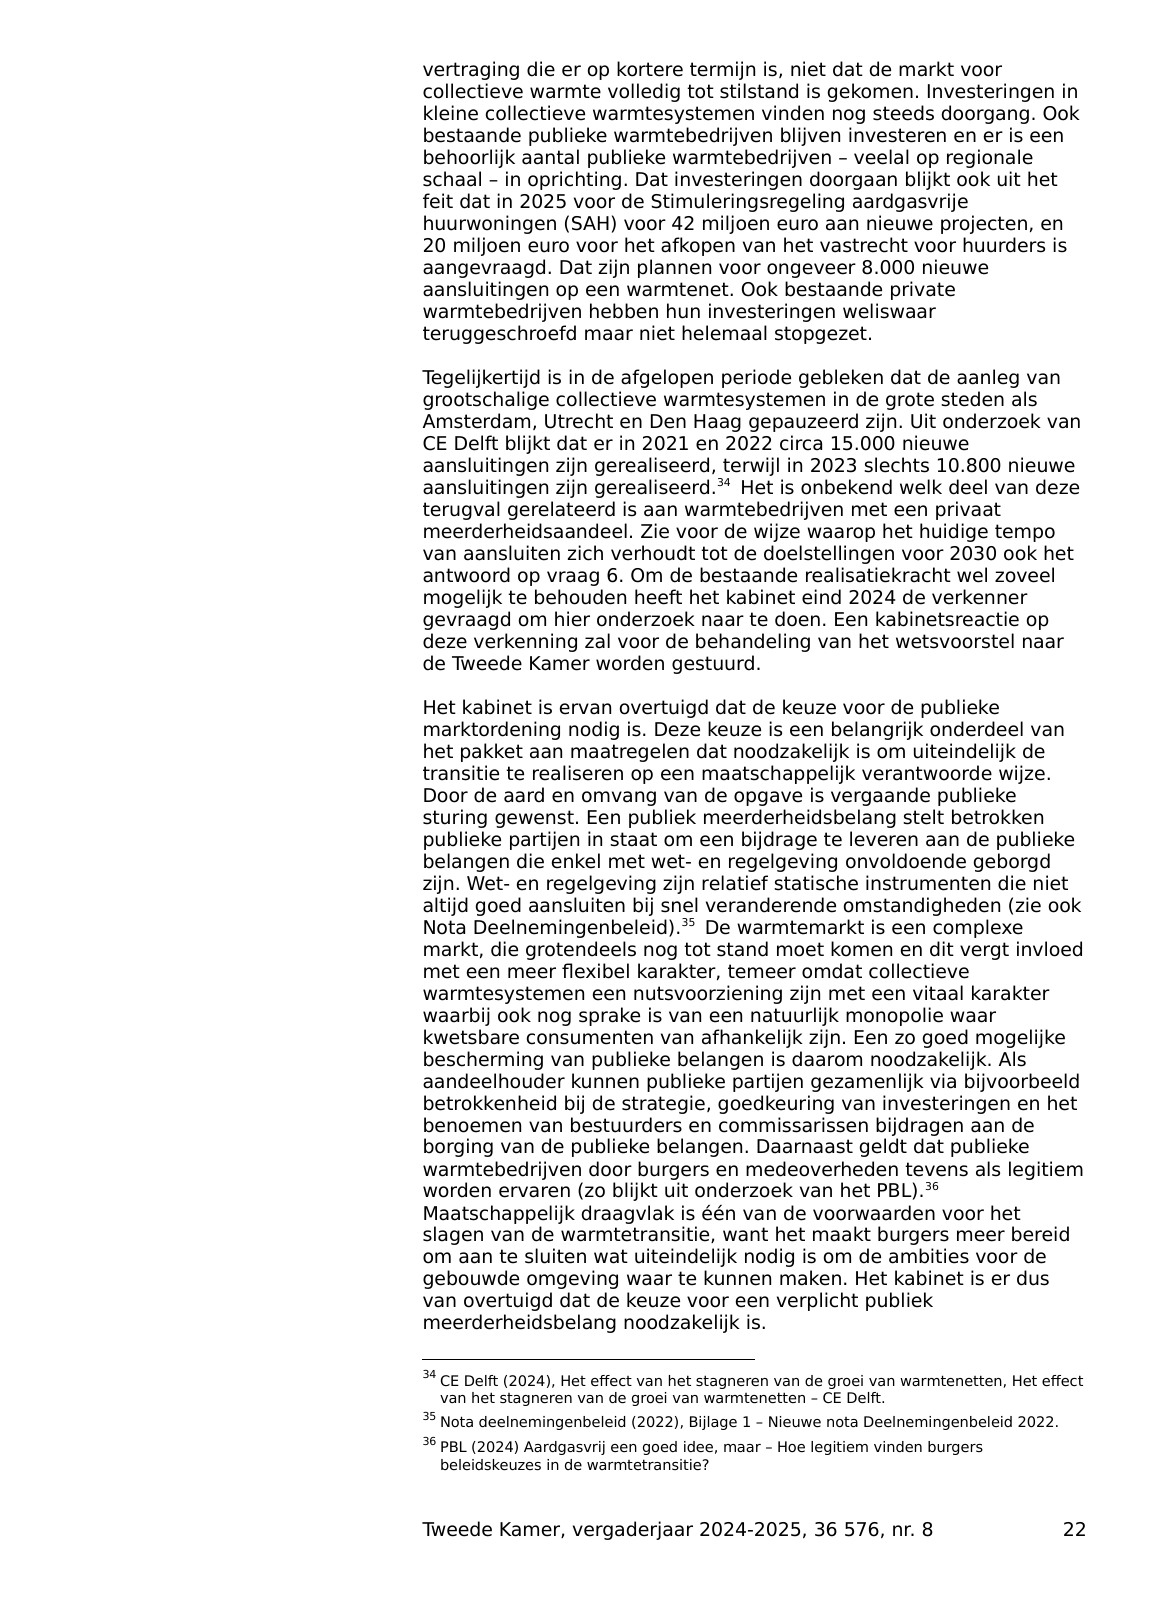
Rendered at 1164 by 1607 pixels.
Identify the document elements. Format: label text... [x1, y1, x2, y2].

text vertraging die er op kortere termijn is, niet dat de markt voor collectieve warmte volledig tot stilstand is gekomen. Investeringen in kleine collectieve warmtesystemen vinden nog steeds doorgang. Ook bestaande publieke warmtebedrijven blijven investeren en er is een behoorlijk aantal publieke warmtebedrijven – veelal op regionale schaal – in oprichting. Dat investeringen doorgaan blijkt ook uit het feit dat in 2025 voor de Stimuleringsregeling aardgasvrije huurwoningen (SAH) voor 42 miljoen euro aan nieuwe projecten, en 20 miljoen euro voor het afkopen van het vastrecht voor huurders is aangevraagd. Dat zijn plannen voor ongeveer 8.000 nieuwe aansluitingen op een warmtenet. Ook bestaande private warmtebedrijven hebben hun investeringen weliswaar teruggeschroefd maar niet helemaal stopgezet. [422, 59, 1087, 345]
text PBL (2024) Aardgasvrij een goed idee, maar – Hoe legitiem vinden burgers beleidskeuzes in de warmtetransitie? [422, 1435, 1087, 1474]
text CE Delft (2024), Het effect van het stagneren van de groei van warmtenetten, Het effect van het stagneren van de groei van warmtenetten – CE Delft. [422, 1368, 1087, 1407]
text Tegelijkertijd is in de afgelopen periode gebleken dat de aanleg van grootschalige collectieve warmtesystemen in de grote steden als Amsterdam, Utrecht en Den Haag gepauzeerd zijn. Uit onderzoek van CE Delft blijkt dat er in 2021 en 2022 circa 15.000 nieuwe aansluitingen zijn gerealiseerd, terwijl in 2023 slechts 10.800 nieuwe aansluitingen zijn gerealiseerd. Het is onbekend welk deel van deze terugval gerelateerd is aan warmtebedrijven met een privaat meerderheidsaandeel. Zie voor de wijze waarop het huidige tempo van aansluiten zich verhoudt tot de doelstellingen voor 2030 ook het antwoord op vraag 6. Om de bestaande realisatiekracht wel zoveel mogelijk te behouden heeft het kabinet eind 2024 de verkenner gevraagd om hier onderzoek naar te doen. Een kabinetsreactie op deze verkenning zal voor de behandeling van het wetsvoorstel naar de Tweede Kamer worden gestuurd. [422, 367, 1087, 675]
text Het kabinet is ervan overtuigd dat de keuze voor de publieke marktordening nodig is. Deze keuze is een belangrijk onderdeel van het pakket aan maatregelen dat noodzakelijk is om uiteindelijk de transitie te realiseren op een maatschappelijk verantwoorde wijze. Door de aard en omvang van de opgave is vergaande publieke sturing gewenst. Een publiek meerderheidsbelang stelt betrokken publieke partijen in staat om een bijdrage te leveren aan de publieke belangen die enkel met wet- en regelgeving onvoldoende geborgd zijn. Wet- en regelgeving zijn relatief statische instrumenten die niet altijd goed aansluiten bij snel veranderende omstandigheden (zie ook Nota Deelnemingenbeleid). De warmtemarkt is een complexe markt, die grotendeels nog tot stand moet komen en dit vergt invloed met een meer flexibel karakter, temeer omdat collectieve warmtesystemen een nutsvoorziening zijn met een vitaal karakter waarbij ook nog sprake is van een natuurlijk monopolie waar kwetsbare consumenten van afhankelijk zijn. Een zo goed mogelijke bescherming van publieke belangen is daarom noodzakelijk. Als aandeelhouder kunnen publieke partijen gezamenlijk via bijvoorbeeld betrokkenheid bij de strategie, goedkeuring van investeringen en het benoemen van bestuurders en commissarissen bijdragen aan de borging van de publieke belangen. Daarnaast geldt dat publieke warmtebedrijven door burgers en medeoverheden tevens als legitiem worden ervaren (zo blijkt uit onderzoek van het PBL). Maatschappelijk draagvlak is één van de voorwaarden voor het slagen van de warmtetransitie, want het maakt burgers meer bereid om aan te sluiten wat uiteindelijk nodig is om de ambities voor de gebouwde omgeving waar te kunnen maken. Het kabinet is er dus van overtuigd dat de keuze voor een verplicht publiek meerderheidsbelang noodzakelijk is. [422, 697, 1087, 1334]
text Nota deelnemingenbeleid (2022), Bijlage 1 – Nieuwe nota Deelnemingenbeleid 2022. [422, 1410, 1087, 1432]
